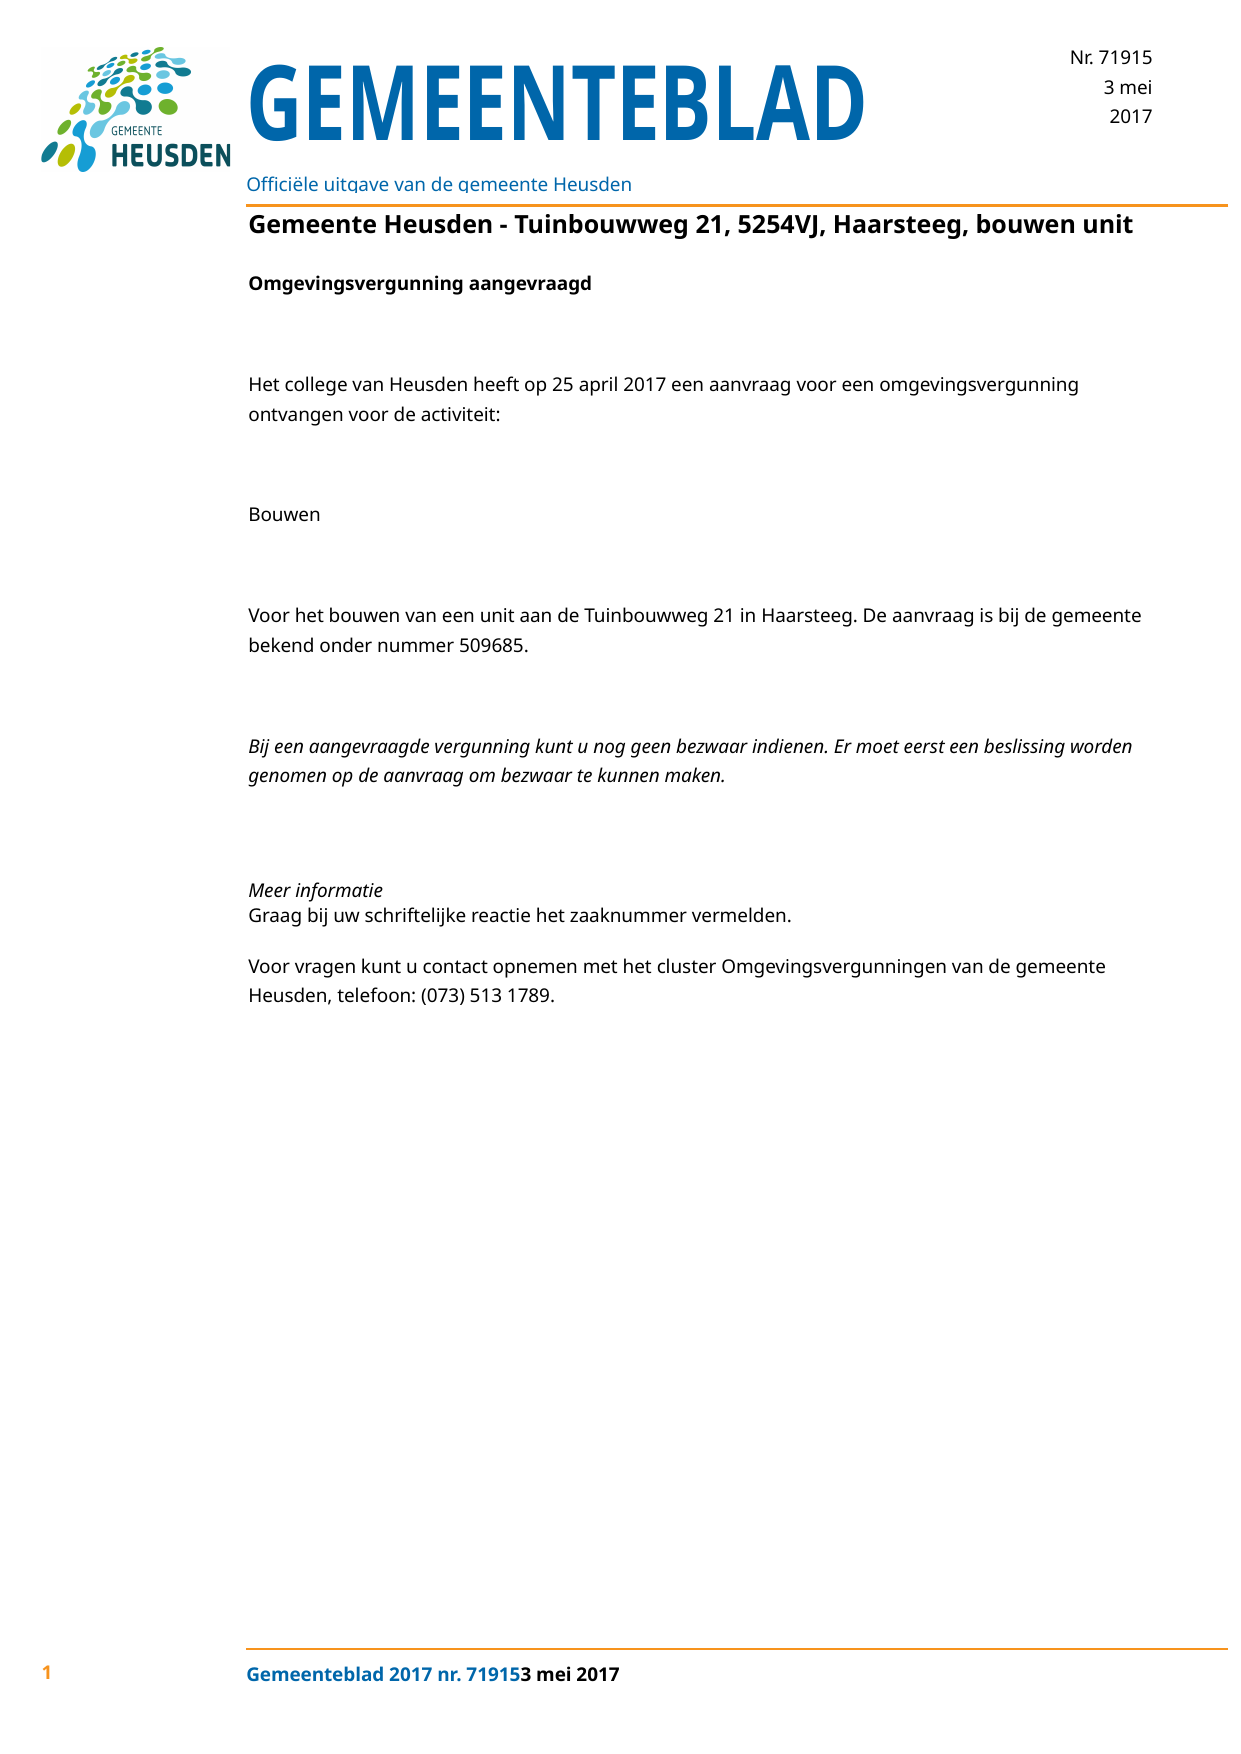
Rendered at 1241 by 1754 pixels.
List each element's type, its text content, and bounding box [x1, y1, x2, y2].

text Bij een aangevraagde vergunning kunt u nog geen bezwaar indienen. Er moet eerst een beslissing worden genomen op de aanvraag om bezwaar te kunnen maken. [248, 733, 1152, 788]
picture [41, 47, 231, 172]
text Voor het bouwen van een unit aan de Tuinbouwweg 21 in Haarsteeg. De aanvraag is bij de gemeente bekend onder nummer 509685. [248, 602, 1152, 658]
text Bouwen [248, 502, 1152, 527]
text Meer informatie [248, 877, 1152, 902]
text Het college van Heusden heeft op 25 april 2017 een aanvraag voor een omgevingsvergunning ontvangen voor de activiteit: [248, 371, 1152, 426]
text Gemeente Heusden - Tuinbouwweg 21, 5254VJ, Haarsteeg, bouwen unit [248, 207, 1152, 241]
text Voor vragen kunt u contact opnemen met het cluster Omgevingsvergunningen van de gemeente Heusden, telefoon: (073) 513 1789. [248, 953, 1152, 1008]
text Graag bij uw schriftelijke reactie het zaaknummer vermelden. [248, 902, 1152, 928]
text Omgevingsvergunning aangevraagd [248, 270, 1152, 296]
